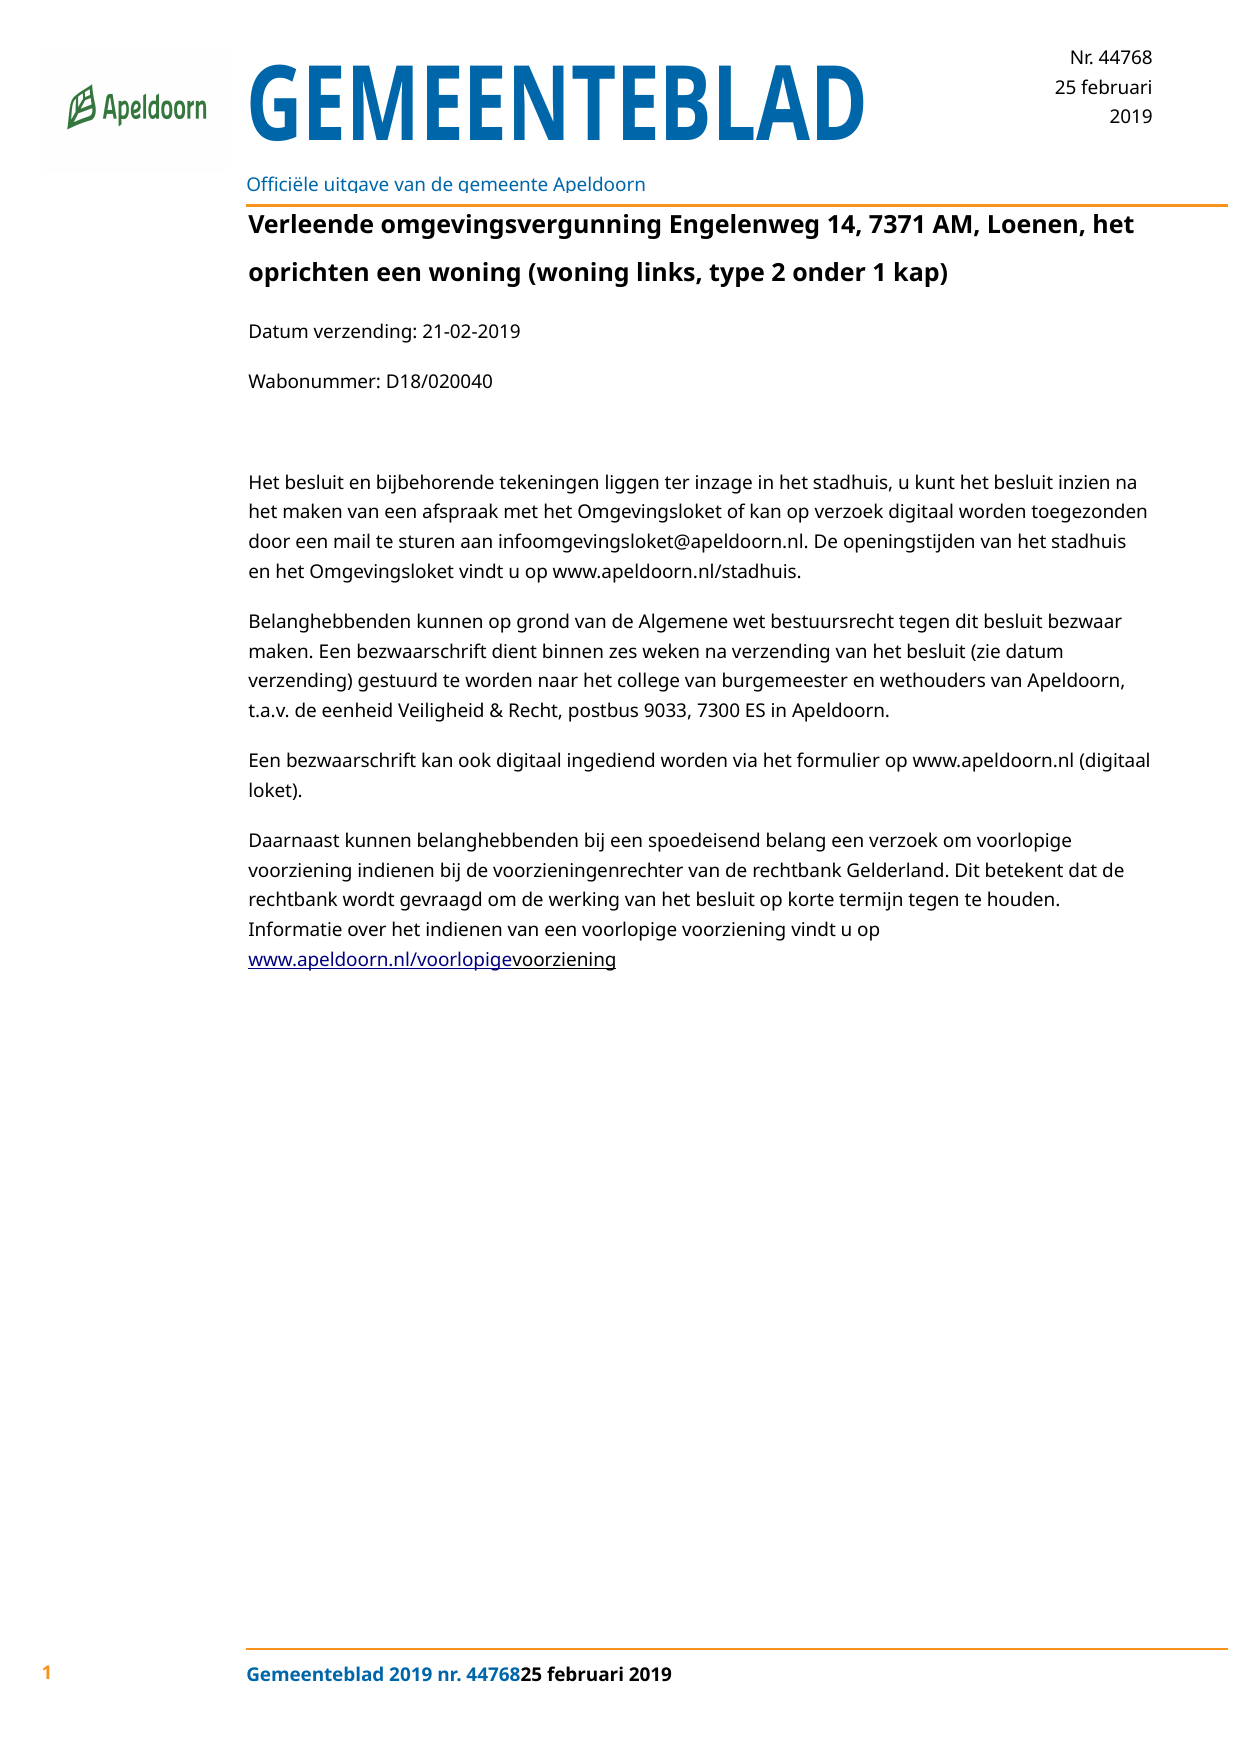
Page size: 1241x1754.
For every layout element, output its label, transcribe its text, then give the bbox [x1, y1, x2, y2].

text Datum verzending: 21-02-2019 [248, 318, 1152, 344]
text Het besluit en bijbehorende tekeningen liggen ter inzage in het stadhuis, u kunt het besluit inzien na het maken van een afspraak met het Omgevingsloket of kan op verzoek digitaal worden toegezonden door een mail te sturen aan infoomgevingsloket@apeldoorn.nl. De openingstijden van het stadhuis en het Omgevingsloket vindt u op www.apeldoorn.nl/stadhuis. [248, 469, 1152, 584]
picture [41, 47, 231, 172]
text Daarnaast kunnen belanghebbenden bij een spoedeisend belang een verzoek om voorlopige voorziening indienen bij de voorzieningenrechter van de rechtbank Gelderland. Dit betekent dat de rechtbank wordt gevraagd om de werking van het besluit op korte termijn tegen te houden. Informatie over het indienen van een voorlopige voorziening vindt u op www.apeldoorn.nl/voorlopigevoorziening [248, 827, 1152, 972]
text Belanghebbenden kunnen op grond van de Algemene wet bestuursrecht tegen dit besluit bezwaar maken. Een bezwaarschrift dient binnen zes weken na verzending van het besluit (zie datum verzending) gestuurd te worden naar het college van burgemeester en wethouders van Apeldoorn, t.a.v. de eenheid Veiligheid & Recht, postbus 9033, 7300 ES in Apeldoorn. [248, 608, 1152, 723]
text Een bezwaarschrift kan ook digitaal ingediend worden via het formulier op www.apeldoorn.nl (digitaal loket). [248, 747, 1152, 803]
text Wabonummer: D18/020040 [248, 368, 1152, 394]
text Verleende omgevingsvergunning Engelenweg 14, 7371 AM, Loenen, het oprichten een woning (woning links, type 2 onder 1 kap) [248, 207, 1152, 288]
